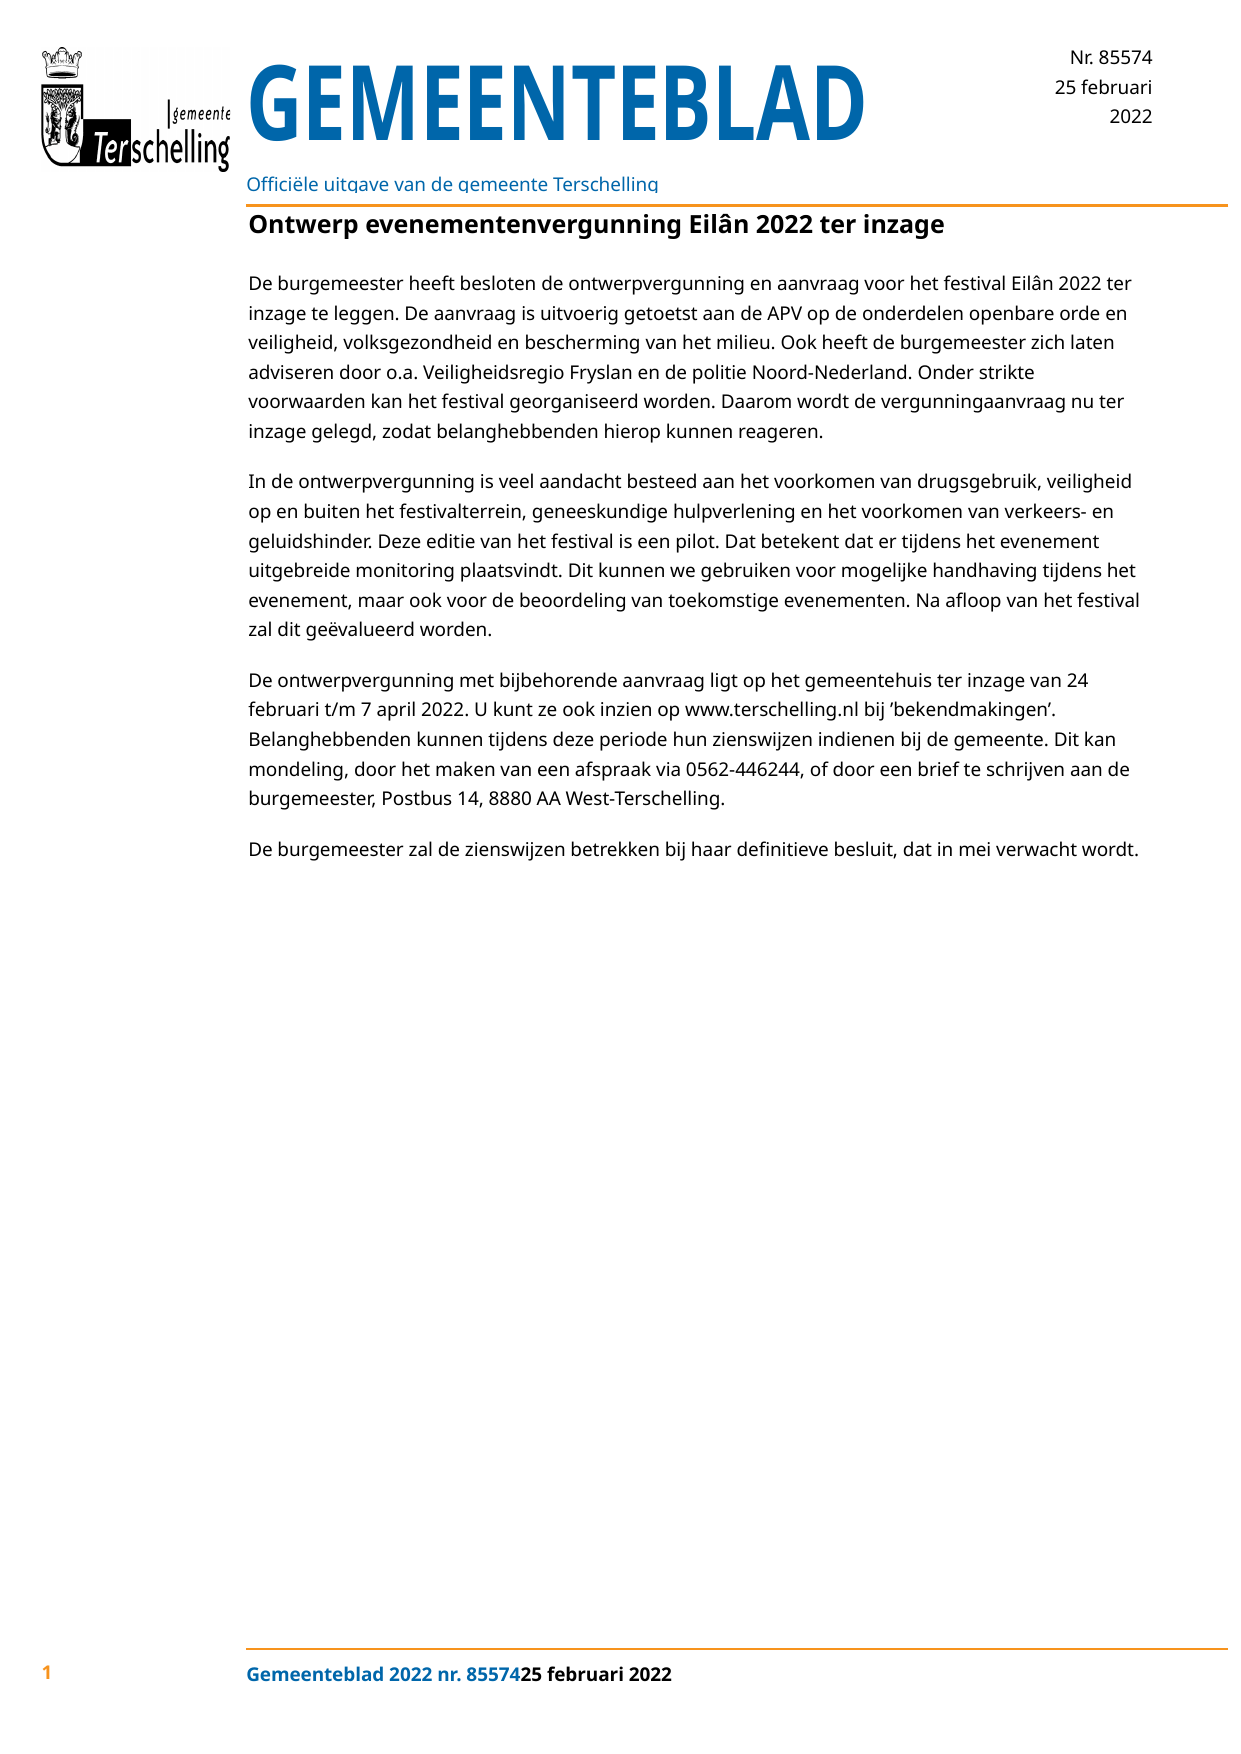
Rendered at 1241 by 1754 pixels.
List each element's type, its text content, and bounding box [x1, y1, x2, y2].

text De burgemeester heeft besloten de ontwerpvergunning en aanvraag voor het festival Eilân 2022 ter inzage te leggen. De aanvraag is uitvoerig getoetst aan de APV op de onderdelen openbare orde en veiligheid, volksgezondheid en bescherming van het milieu. Ook heeft de burgemeester zich laten adviseren door o.a. Veiligheidsregio Fryslan en de politie Noord-Nederland. Onder strikte voorwaarden kan het festival georganiseerd worden. Daarom wordt de vergunningaanvraag nu ter inzage gelegd, zodat belanghebbenden hierop kunnen reageren. [248, 270, 1152, 444]
text De ontwerpvergunning met bijbehorende aanvraag ligt op het gemeentehuis ter inzage van 24 februari t/m 7 april 2022. U kunt ze ook inzien op www.terschelling.nl bij ’bekendmakingen’. Belanghebbenden kunnen tijdens deze periode hun zienswijzen indienen bij de gemeente. Dit kan mondeling, door het maken van een afspraak via 0562-446244, of door een brief te schrijven aan de burgemeester, Postbus 14, 8880 AA West-Terschelling. [248, 667, 1152, 811]
text In de ontwerpvergunning is veel aandacht besteed aan het voorkomen van drugsgebruik, veiligheid op en buiten het festivalterrein, geneeskundige hulpverlening en het voorkomen van verkeers- en geluidshinder. Deze editie van het festival is een pilot. Dat betekent dat er tijdens het evenement uitgebreide monitoring plaatsvindt. Dit kunnen we gebruiken voor mogelijke handhaving tijdens het evenement, maar ook voor de beoordeling van toekomstige evenementen. Na afloop van het festival zal dit geëvalueerd worden. [248, 469, 1152, 642]
text Ontwerp evenementenvergunning Eilân 2022 ter inzage [248, 207, 1152, 241]
picture [41, 47, 231, 172]
text De burgemeester zal de zienswijzen betrekken bij haar definitieve besluit, dat in mei verwacht wordt. [248, 836, 1152, 861]
